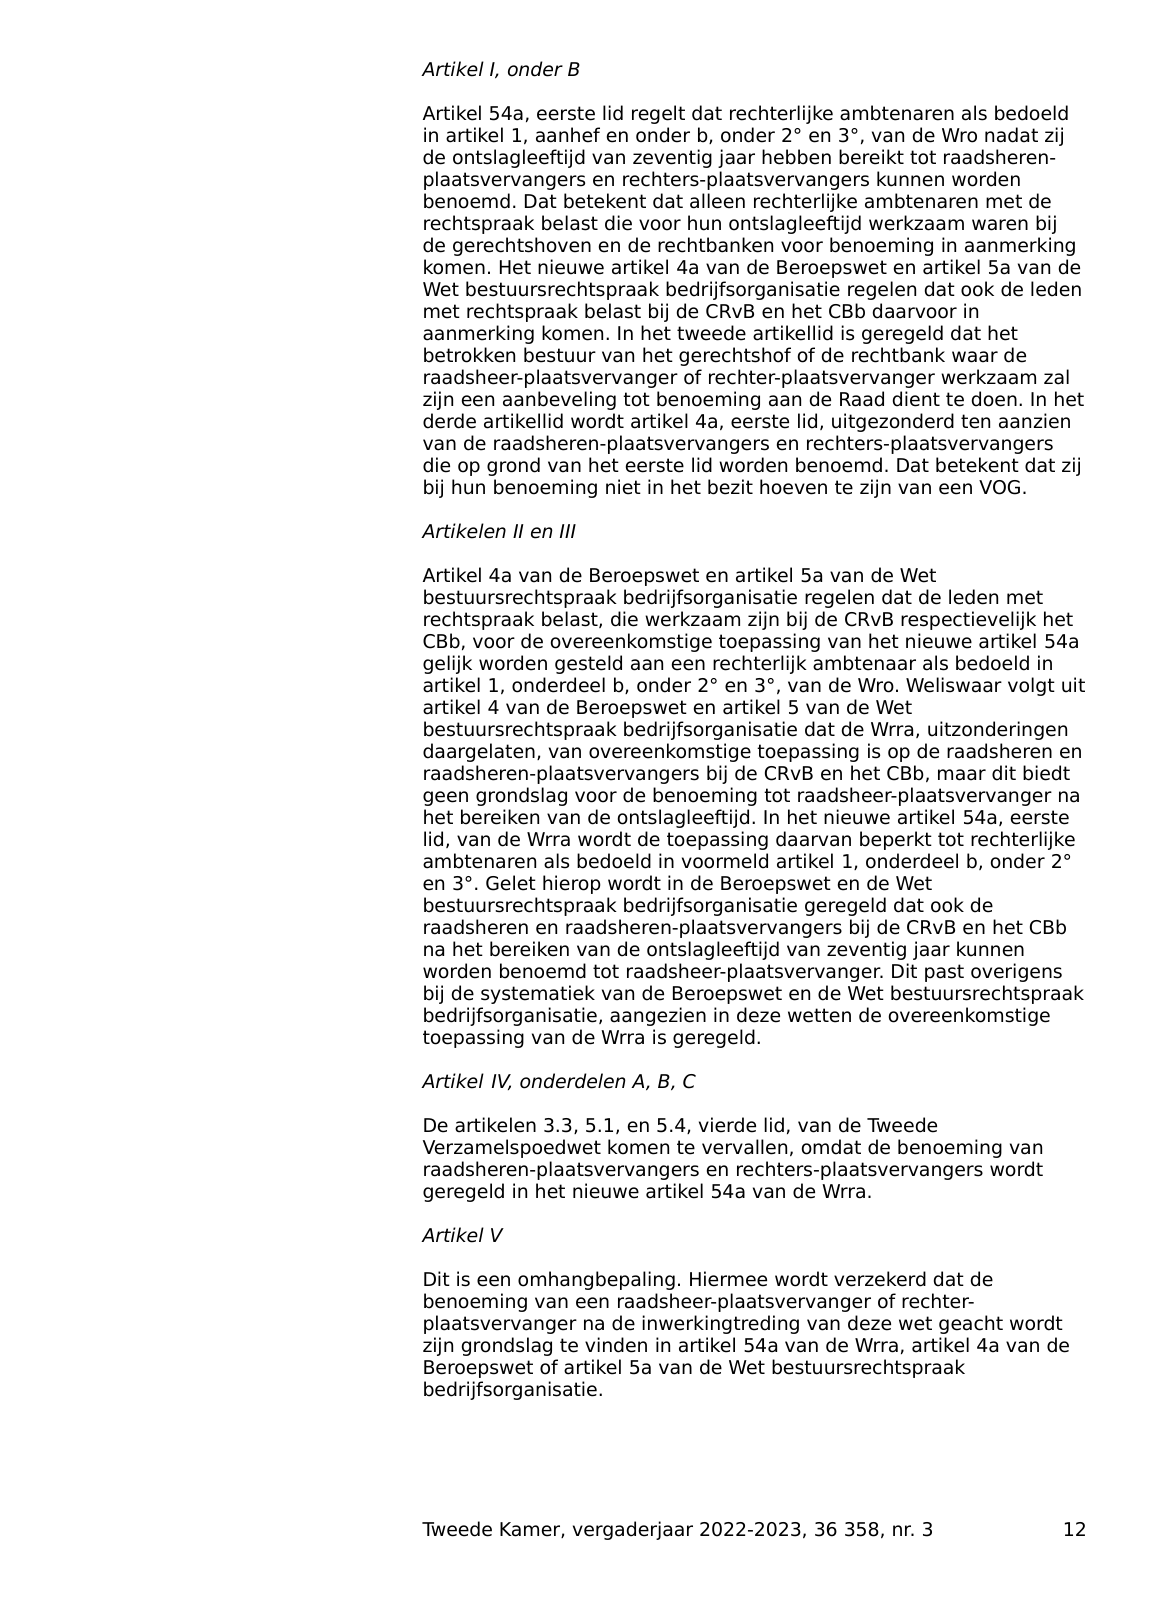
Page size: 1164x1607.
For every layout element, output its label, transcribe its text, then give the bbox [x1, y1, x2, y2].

subtitle Artikelen II en III [422, 521, 1087, 543]
text Artikel 54a, eerste lid regelt dat rechterlijke ambtenaren als bedoeld in artikel 1, aanhef en onder b, onder 2° en 3°, van de Wro nadat zij de ontslagleeftijd van zeventig jaar hebben bereikt tot raadsheren-plaatsvervangers en rechters-plaatsvervangers kunnen worden benoemd. Dat betekent dat alleen rechterlijke ambtenaren met de rechtspraak belast die voor hun ontslagleeftijd werkzaam waren bij de gerechtshoven en de rechtbanken voor benoeming in aanmerking komen. Het nieuwe artikel 4a van de Beroepswet en artikel 5a van de Wet bestuursrechtspraak bedrijfsorganisatie regelen dat ook de leden met rechtspraak belast bij de CRvB en het CBb daarvoor in aanmerking komen. In het tweede artikellid is geregeld dat het betrokken bestuur van het gerechtshof of de rechtbank waar de raadsheer-plaatsvervanger of rechter-plaatsvervanger werkzaam zal zijn een aanbeveling tot benoeming aan de Raad dient te doen. In het derde artikellid wordt artikel 4a, eerste lid, uitgezonderd ten aanzien van de raadsheren-plaatsvervangers en rechters-plaatsvervangers die op grond van het eerste lid worden benoemd. Dat betekent dat zij bij hun benoeming niet in het bezit hoeven te zijn van een VOG. [422, 103, 1087, 499]
text Artikel 4a van de Beroepswet en artikel 5a van de Wet bestuursrechtspraak bedrijfsorganisatie regelen dat de leden met rechtspraak belast, die werkzaam zijn bij de CRvB respectievelijk het CBb, voor de overeenkomstige toepassing van het nieuwe artikel 54a gelijk worden gesteld aan een rechterlijk ambtenaar als bedoeld in artikel 1, onderdeel b, onder 2° en 3°, van de Wro. Weliswaar volgt uit artikel 4 van de Beroepswet en artikel 5 van de Wet bestuursrechtspraak bedrijfsorganisatie dat de Wrra, uitzonderingen daargelaten, van overeenkomstige toepassing is op de raadsheren en raadsheren-plaatsvervangers bij de CRvB en het CBb, maar dit biedt geen grondslag voor de benoeming tot raadsheer-plaatsvervanger na het bereiken van de ontslagleeftijd. In het nieuwe artikel 54a, eerste lid, van de Wrra wordt de toepassing daarvan beperkt tot rechterlijke ambtenaren als bedoeld in voormeld artikel 1, onderdeel b, onder 2° en 3°. Gelet hierop wordt in de Beroepswet en de Wet bestuursrechtspraak bedrijfsorganisatie geregeld dat ook de raadsheren en raadsheren-plaatsvervangers bij de CRvB en het CBb na het bereiken van de ontslagleeftijd van zeventig jaar kunnen worden benoemd tot raadsheer-plaatsvervanger. Dit past overigens bij de systematiek van de Beroepswet en de Wet bestuursrechtspraak bedrijfsorganisatie, aangezien in deze wetten de overeenkomstige toepassing van de Wrra is geregeld. [422, 565, 1087, 1049]
subtitle Artikel I, onder B [422, 59, 1087, 81]
text Dit is een omhangbepaling. Hiermee wordt verzekerd dat de benoeming van een raadsheer-plaatsvervanger of rechter-plaatsvervanger na de inwerkingtreding van deze wet geacht wordt zijn grondslag te vinden in artikel 54a van de Wrra, artikel 4a van de Beroepswet of artikel 5a van de Wet bestuursrechtspraak bedrijfsorganisatie. [422, 1269, 1087, 1401]
text De artikelen 3.3, 5.1, en 5.4, vierde lid, van de Tweede Verzamelspoedwet komen te vervallen, omdat de benoeming van raadsheren-plaatsvervangers en rechters-plaatsvervangers wordt geregeld in het nieuwe artikel 54a van de Wrra. [422, 1115, 1087, 1203]
subtitle Artikel IV, onderdelen A, B, C [422, 1071, 1087, 1093]
subtitle Artikel V [422, 1225, 1087, 1247]
